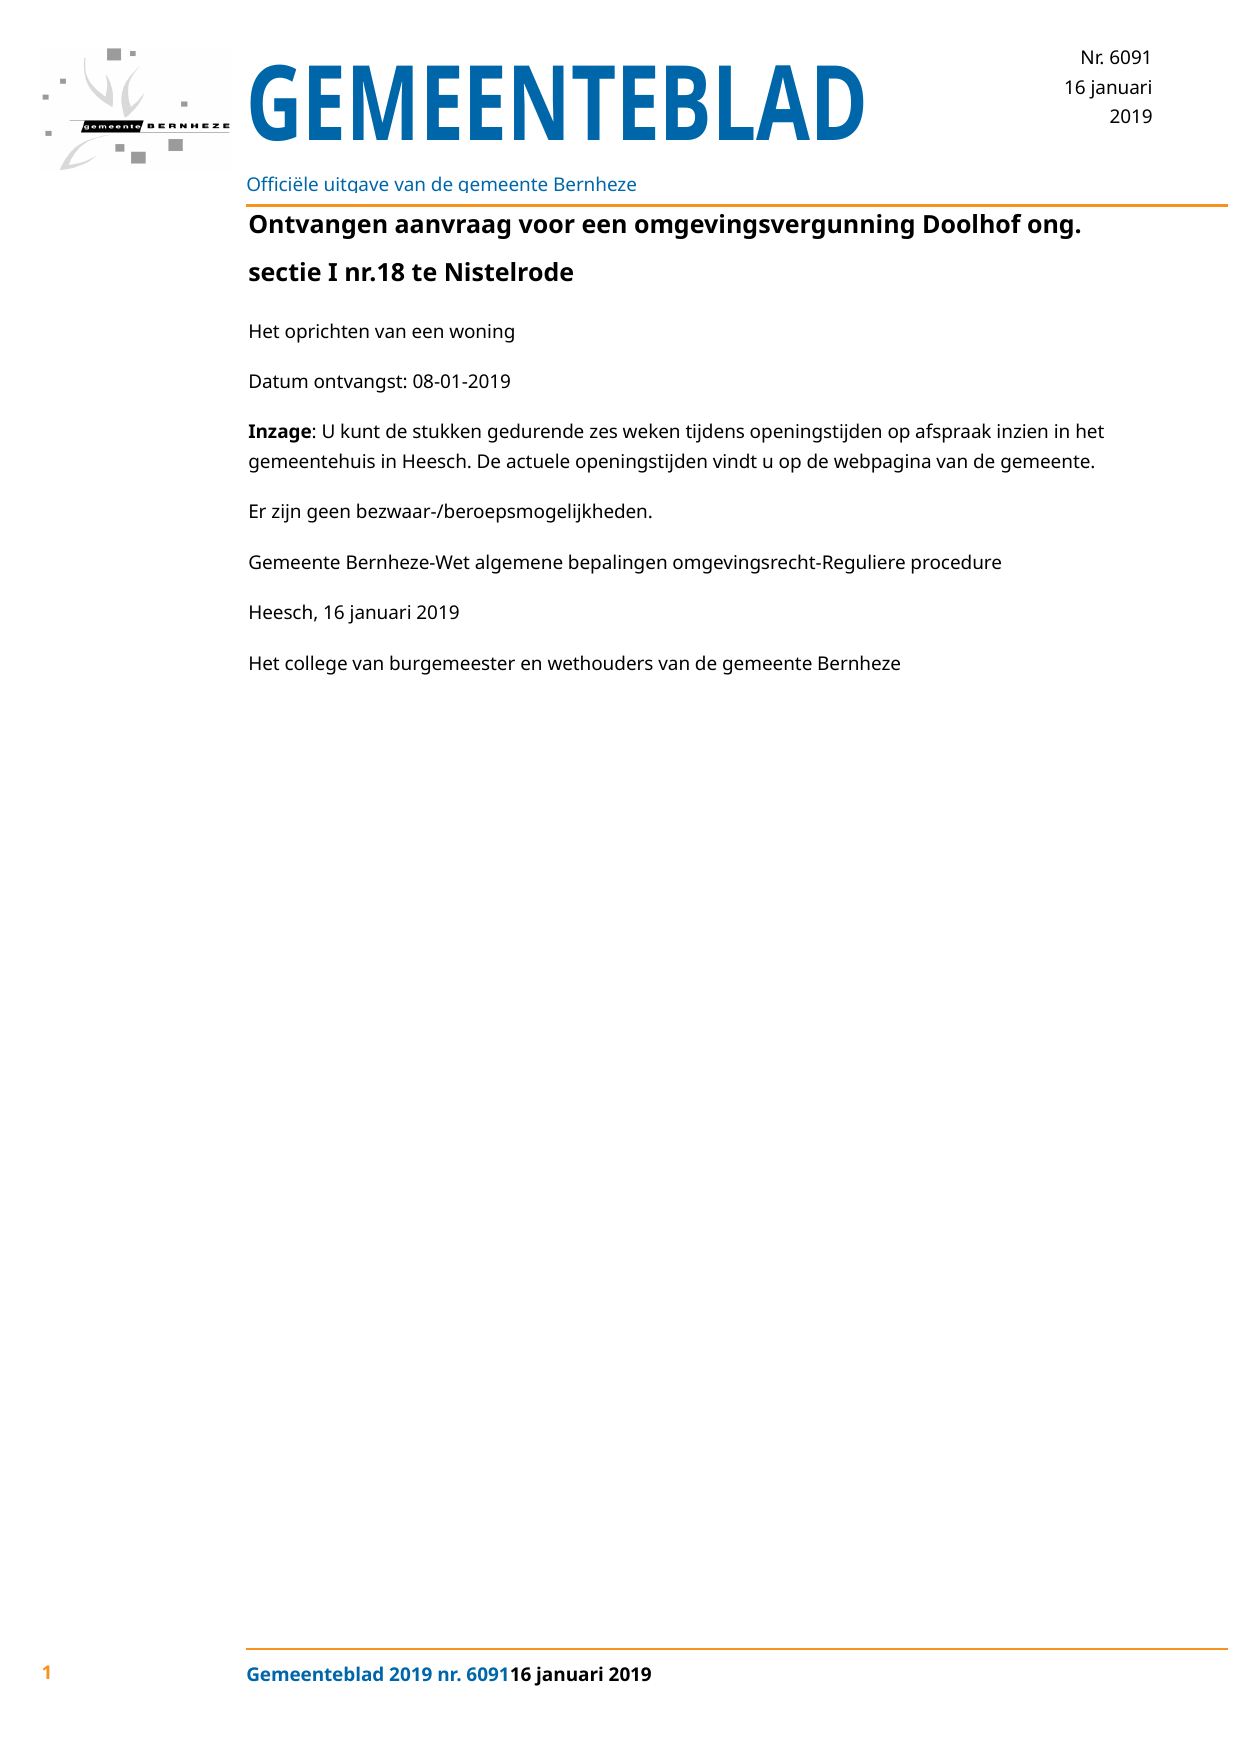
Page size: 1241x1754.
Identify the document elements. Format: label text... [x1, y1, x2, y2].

text Datum ontvangst: 08-01-2019 [248, 368, 1152, 394]
text Ontvangen aanvraag voor een omgevingsvergunning Doolhof ong. sectie I nr.18 te Nistelrode [248, 207, 1152, 288]
picture [41, 47, 231, 172]
text Inzage: U kunt de stukken gedurende zes weken tijdens openingstijden op afspraak inzien in het gemeentehuis in Heesch. De actuele openingstijden vindt u op de webpagina van de gemeente. [248, 419, 1152, 474]
text Het college van burgemeester en wethouders van de gemeente Bernheze [248, 650, 1152, 676]
text Het oprichten van een woning [248, 318, 1152, 344]
text Er zijn geen bezwaar-/beroepsmogelijkheden. [248, 499, 1152, 524]
text Gemeente Bernheze-Wet algemene bepalingen omgevingsrecht-Reguliere procedure [248, 549, 1152, 575]
text Heesch, 16 januari 2019 [248, 599, 1152, 625]
